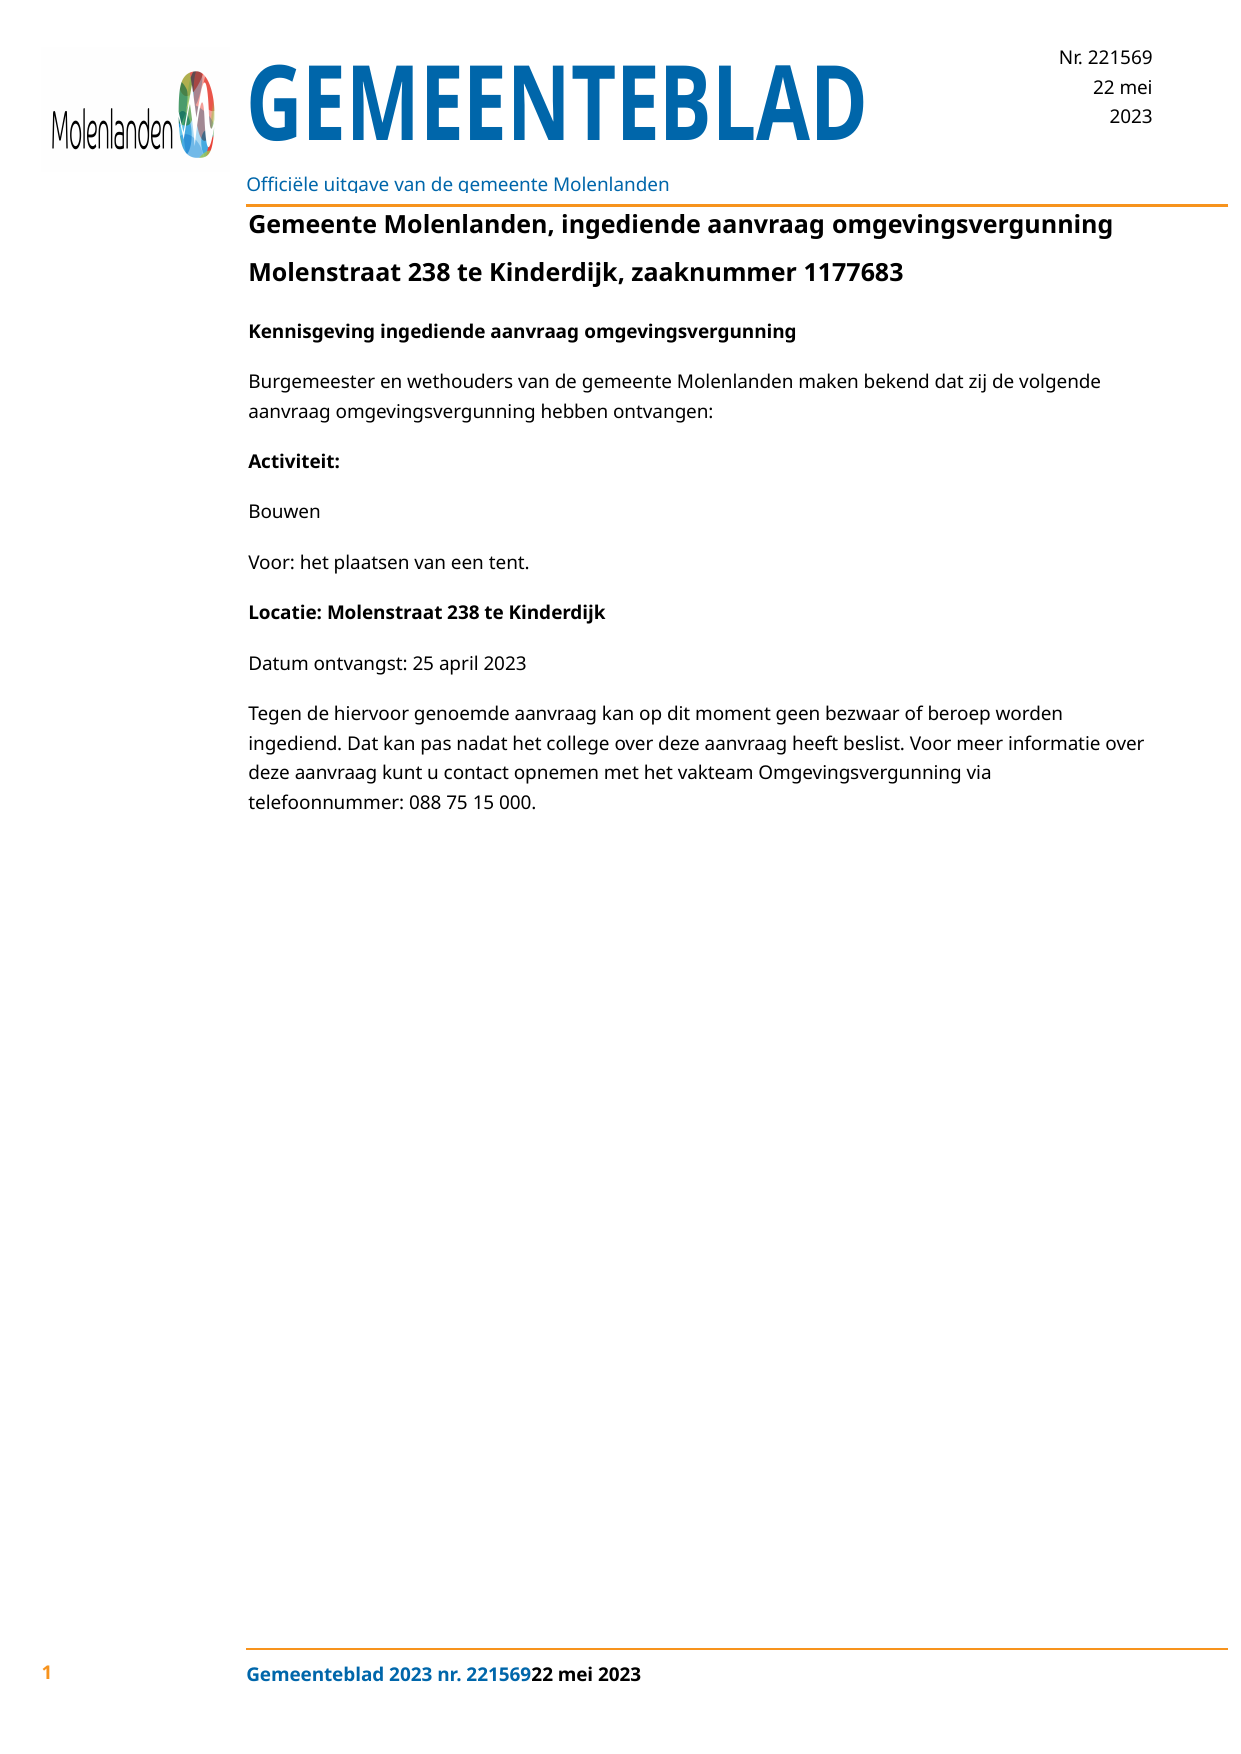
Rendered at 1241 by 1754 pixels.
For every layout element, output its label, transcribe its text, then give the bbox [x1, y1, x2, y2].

text Activiteit: [248, 448, 1152, 474]
text Locatie: Molenstraat 238 te Kinderdijk [248, 599, 1152, 625]
text Gemeente Molenlanden, ingediende aanvraag omgevingsvergunning Molenstraat 238 te Kinderdijk, zaaknummer 1177683 [248, 207, 1152, 288]
text Bouwen [248, 499, 1152, 524]
text Datum ontvangst: 25 april 2023 [248, 650, 1152, 676]
text Kennisgeving ingediende aanvraag omgevingsvergunning [248, 318, 1152, 344]
text Voor: het plaatsen van een tent. [248, 549, 1152, 575]
text Tegen de hiervoor genoemde aanvraag kan op dit moment geen bezwaar of beroep worden ingediend. Dat kan pas nadat het college over deze aanvraag heeft beslist. Voor meer informatie over deze aanvraag kunt u contact opnemen met het vakteam Omgevingsvergunning via telefoonnummer: 088 75 15 000. [248, 700, 1152, 815]
text Burgemeester en wethouders van de gemeente Molenlanden maken bekend dat zij de volgende aanvraag omgevingsvergunning hebben ontvangen: [248, 368, 1152, 424]
picture [41, 47, 231, 172]
